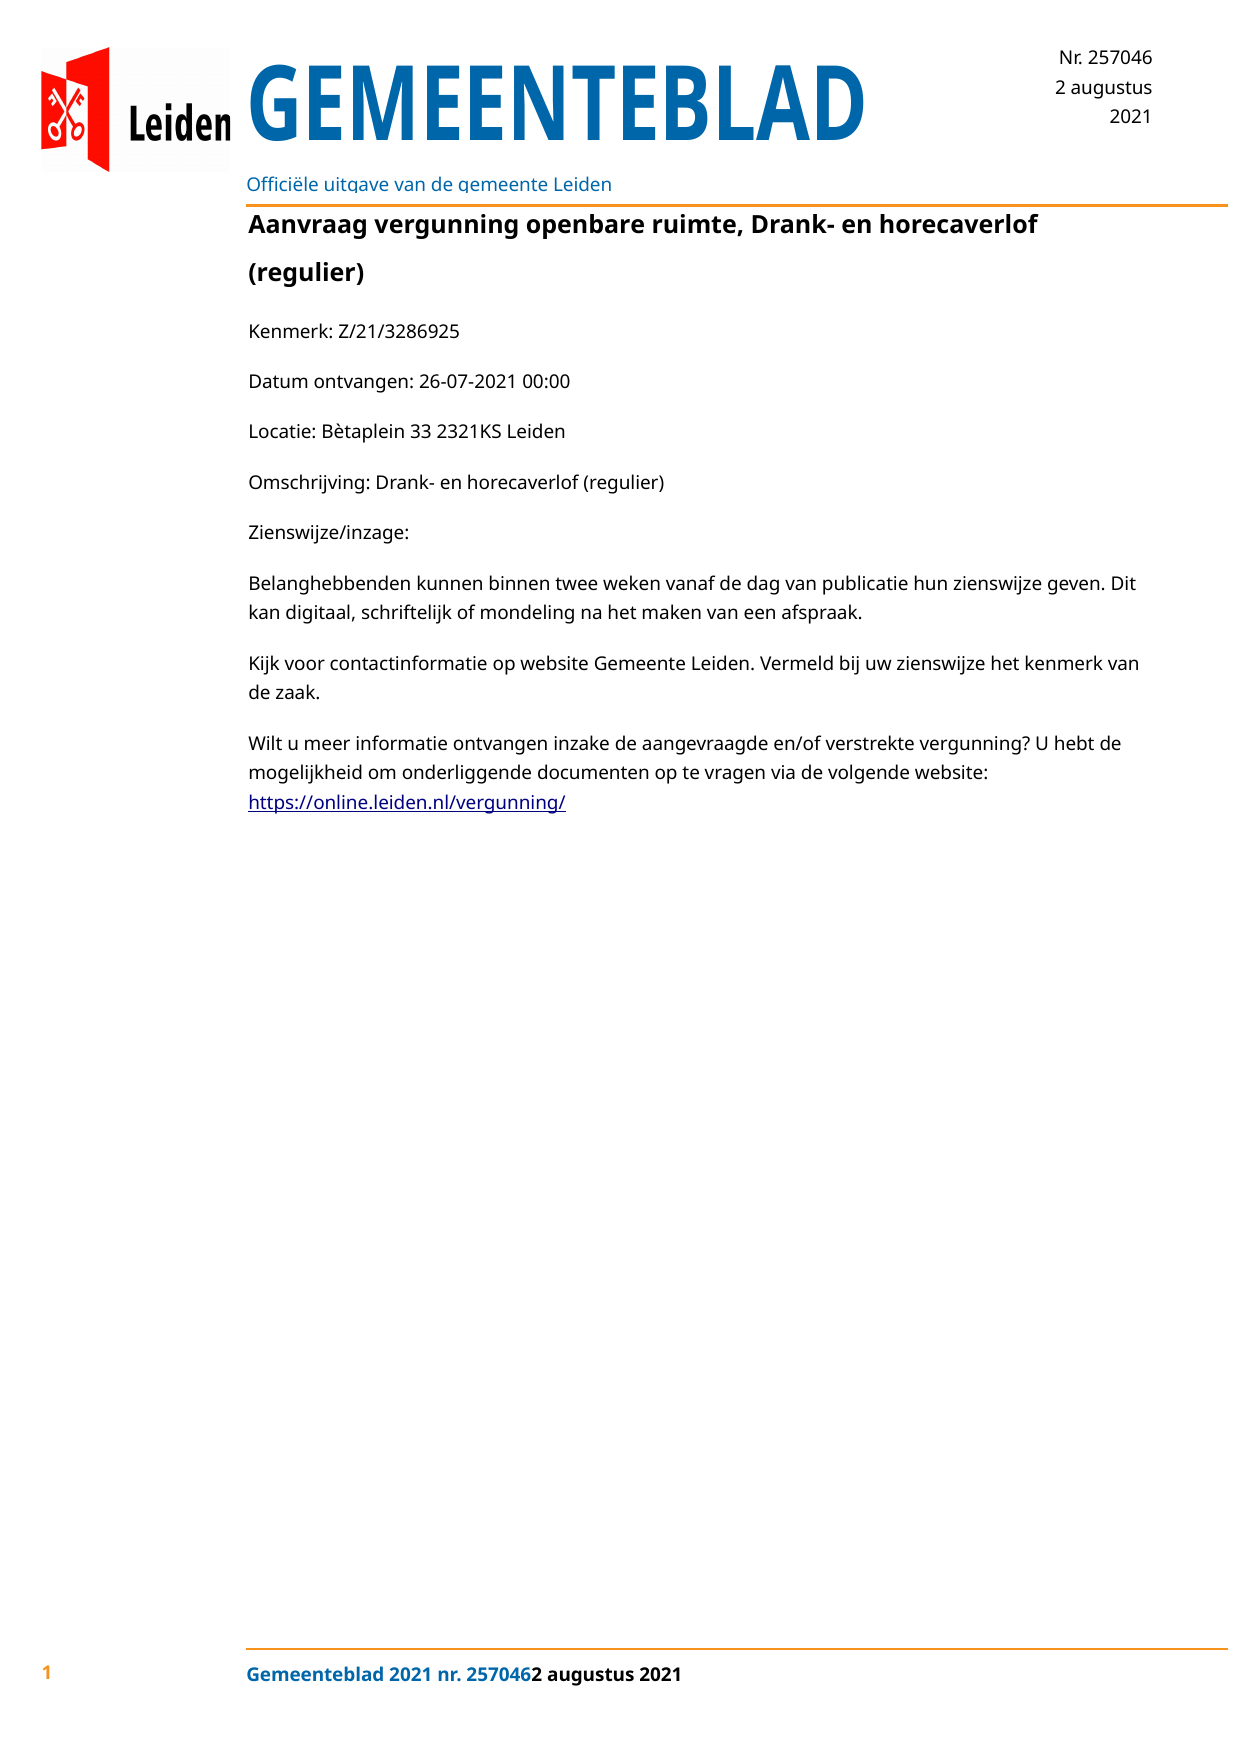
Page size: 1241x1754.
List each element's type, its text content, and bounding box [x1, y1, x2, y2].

text Aanvraag vergunning openbare ruimte, Drank- en horecaverlof (regulier) [248, 207, 1152, 288]
text Omschrijving: Drank- en horecaverlof (regulier) [248, 469, 1152, 495]
text Locatie: Bètaplein 33 2321KS Leiden [248, 419, 1152, 444]
text Zienswijze/inzage: [248, 519, 1152, 545]
text Kenmerk: Z/21/3286925 [248, 318, 1152, 344]
text Belanghebbenden kunnen binnen twee weken vanaf de dag van publicatie hun zienswijze geven. Dit kan digitaal, schriftelijk of mondeling na het maken van een afspraak. [248, 570, 1152, 625]
picture [41, 47, 231, 172]
text Datum ontvangen: 26-07-2021 00:00 [248, 368, 1152, 394]
text Kijk voor contactinformatie op website Gemeente Leiden. Vermeld bij uw zienswijze het kenmerk van de zaak. [248, 650, 1152, 705]
text Wilt u meer informatie ontvangen inzake de aangevraagde en/of verstrekte vergunning? U hebt de mogelijkheid om onderliggende documenten op te vragen via de volgende website: https://online.leiden.nl/vergunning/ [248, 730, 1152, 815]
